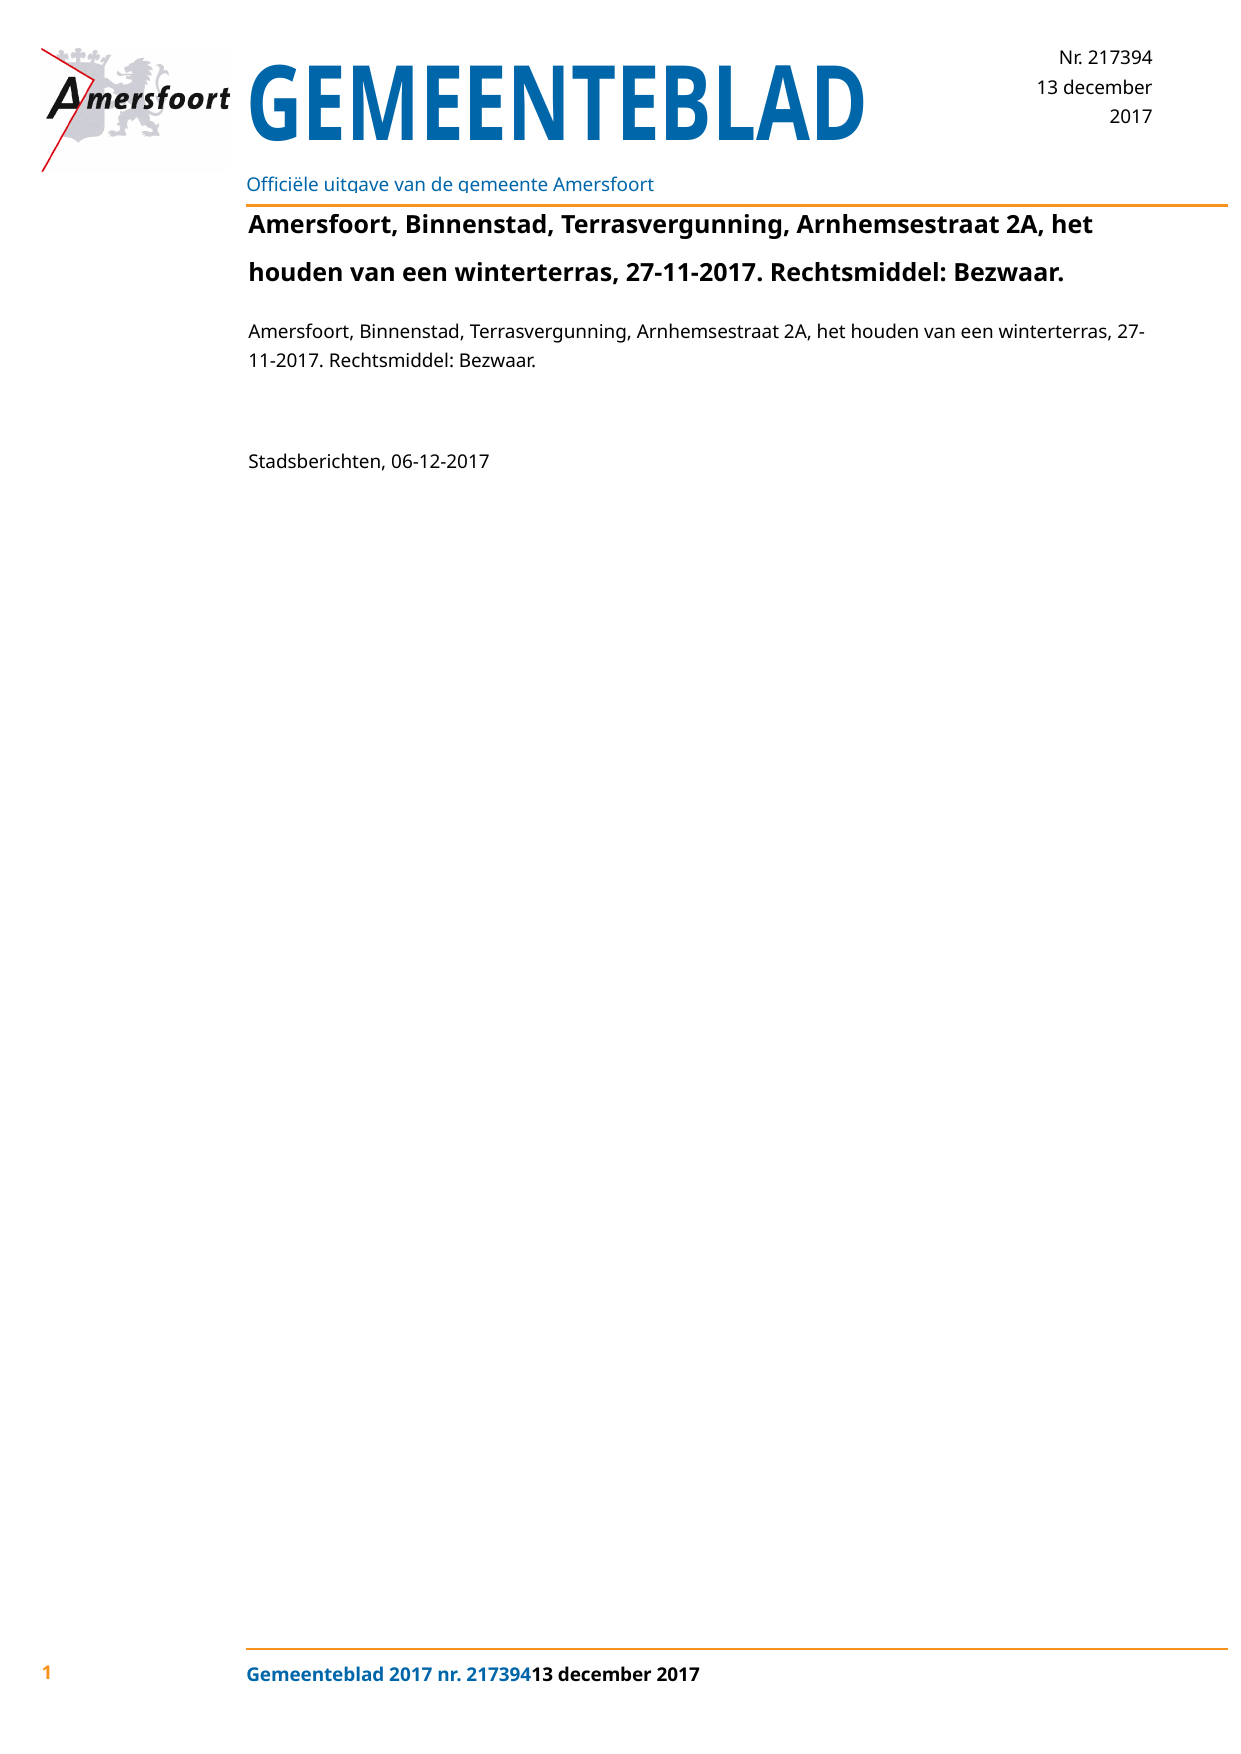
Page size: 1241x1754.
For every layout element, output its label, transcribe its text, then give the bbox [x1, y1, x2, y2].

text Amersfoort, Binnenstad, Terrasvergunning, Arnhemsestraat 2A, het houden van een winterterras, 27-11-2017. Rechtsmiddel: Bezwaar. [248, 318, 1152, 373]
picture [41, 47, 231, 172]
text Stadsberichten, 06-12-2017 [248, 448, 1152, 474]
text Amersfoort, Binnenstad, Terrasvergunning, Arnhemsestraat 2A, het houden van een winterterras, 27-11-2017. Rechtsmiddel: Bezwaar. [248, 207, 1152, 288]
